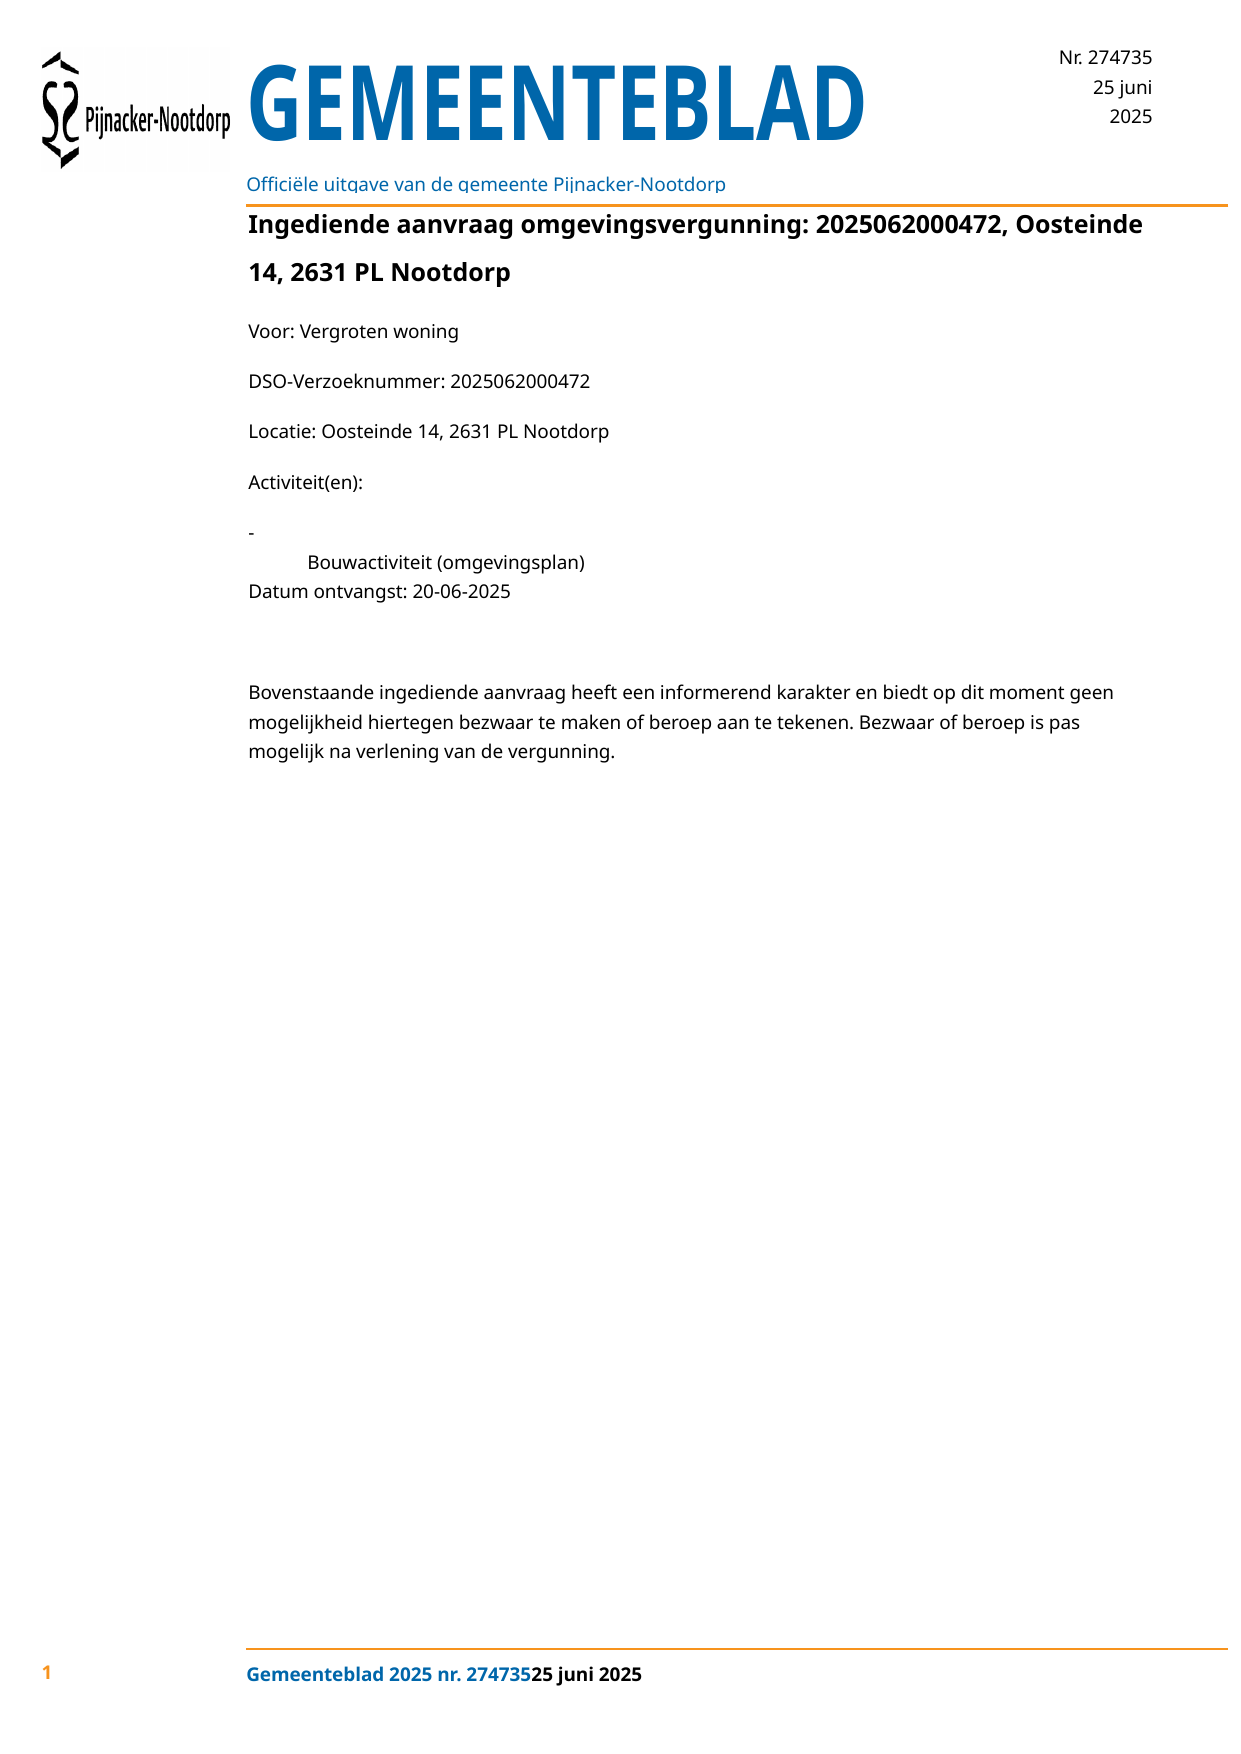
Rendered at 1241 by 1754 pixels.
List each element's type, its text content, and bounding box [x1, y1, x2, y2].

picture [41, 47, 231, 172]
text Activiteit(en): [248, 469, 1152, 495]
text Voor: Vergroten woning [248, 318, 1152, 344]
text Datum ontvangst: 20-06-2025 [248, 579, 1152, 604]
text Ingediende aanvraag omgevingsvergunning: 2025062000472, Oosteinde 14, 2631 PL Nootdorp [248, 207, 1152, 288]
text Locatie: Oosteinde 14, 2631 PL Nootdorp [248, 419, 1152, 444]
list Bouwactiviteit (omgevingsplan) [248, 549, 1152, 575]
text DSO-Verzoeknummer: 2025062000472 [248, 368, 1152, 394]
text Bovenstaande ingediende aanvraag heeft een informerend karakter en biedt op dit moment geen mogelijkheid hiertegen bezwaar te maken of beroep aan te tekenen. Bezwaar of beroep is pas mogelijk na verlening van de vergunning. [248, 679, 1152, 764]
